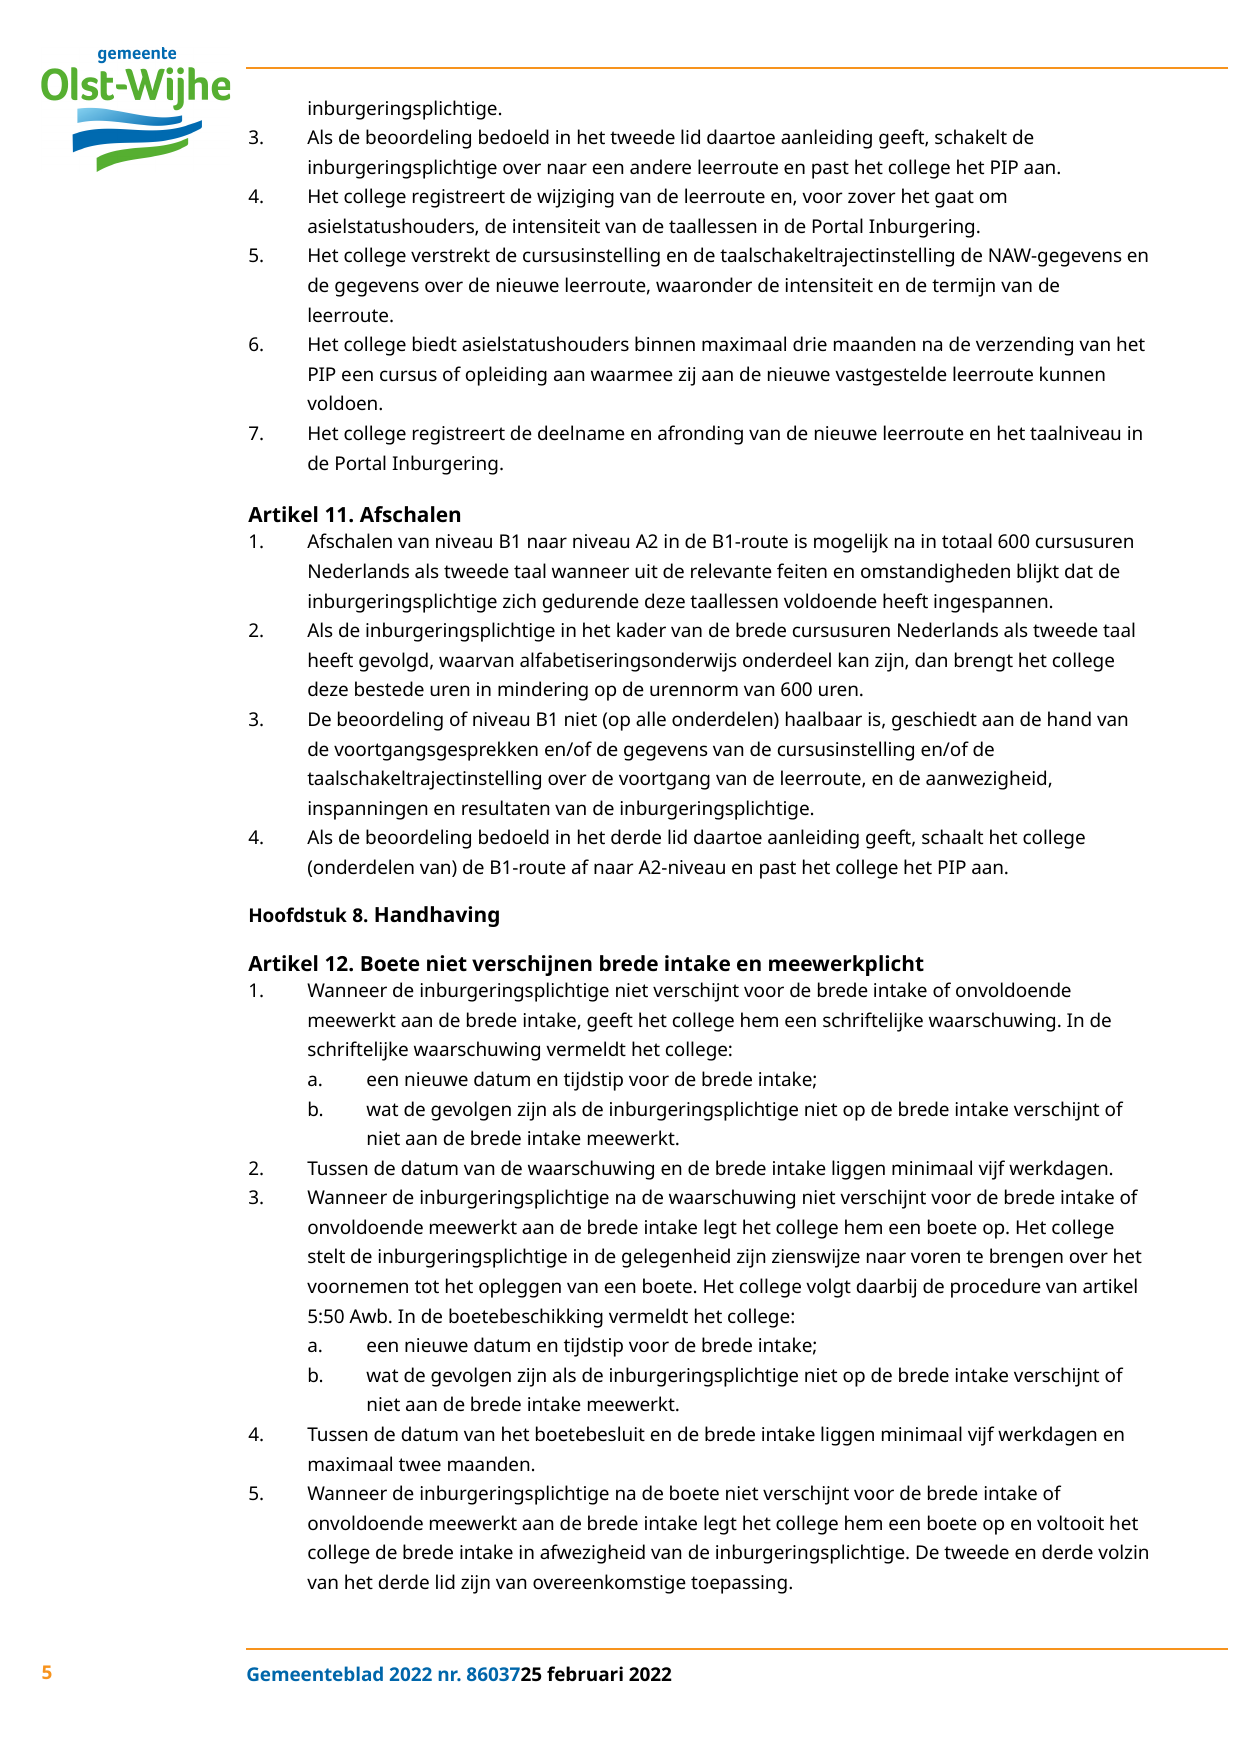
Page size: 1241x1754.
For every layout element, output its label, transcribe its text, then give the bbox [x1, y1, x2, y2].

list wat de gevolgen zijn als de inburgeringsplichtige niet op de brede intake verschijnt of niet aan de brede intake meewerkt. [307, 1362, 1152, 1417]
list Het college biedt asielstatushouders binnen maximaal drie maanden na de verzending van het PIP een cursus of opleiding aan waarmee zij aan de nieuwe vastgestelde leerroute kunnen voldoen. [248, 331, 1152, 416]
list Als de beoordeling bedoeld in het tweede lid daartoe aanleiding geeft, schakelt de inburgeringsplichtige over naar een andere leerroute en past het college het PIP aan. [248, 124, 1152, 180]
list Als de inburgeringsplichtige in het kader van de brede cursusuren Nederlands als tweede taal heeft gevolgd, waarvan alfabetiseringsonderwijs onderdeel kan zijn, dan brengt het college deze bestede uren in mindering op de urennorm van 600 uren. [248, 617, 1152, 702]
list Als de beoordeling bedoeld in het derde lid daartoe aanleiding geeft, schaalt het college (onderdelen van) de B1-route af naar A2-niveau en past het college het PIP aan. [248, 824, 1152, 880]
list Het college verstrekt de cursusinstelling en de taalschakeltrajectinstelling de NAW-gegevens en de gegevens over de nieuwe leerroute, waaronder de intensiteit en de termijn van de leerroute. [248, 243, 1152, 328]
list Tussen de datum van de waarschuwing en de brede intake liggen minimaal vijf werkdagen. [248, 1155, 1152, 1181]
list Het college registreert de deelname en afronding van de nieuwe leerroute en het taalniveau in de Portal Inburgering. [248, 420, 1152, 476]
list Wanneer de inburgeringsplichtige na de boete niet verschijnt voor de brede intake of onvoldoende meewerkt aan de brede intake legt het college hem een boete op en voltooit het college de brede intake in afwezigheid van de inburgeringsplichtige. De tweede en derde volzin van het derde lid zijn van overeenkomstige toepassing. [248, 1480, 1152, 1595]
list een nieuwe datum en tijdstip voor de brede intake; [307, 1066, 1152, 1092]
list Wanneer de inburgeringsplichtige niet verschijnt voor de brede intake of onvoldoende meewerkt aan de brede intake, geeft het college hem een schriftelijke waarschuwing. In de schriftelijke waarschuwing vermeldt het college: [248, 977, 1152, 1062]
list inburgeringsplichtige. [248, 95, 1152, 121]
list Het college registreert de wijziging van de leerroute en, voor zover het gaat om asielstatushouders, de intensiteit van de taallessen in de Portal Inburgering. [248, 183, 1152, 239]
picture [41, 47, 231, 172]
text Artikel 11. Afschalen [248, 500, 1152, 529]
list Wanneer de inburgeringsplichtige na de waarschuwing niet verschijnt voor de brede intake of onvoldoende meewerkt aan de brede intake legt het college hem een boete op. Het college stelt de inburgeringsplichtige in de gelegenheid zijn zienswijze naar voren te brengen over het voornemen tot het opleggen van een boete. Het college volgt daarbij de procedure van artikel 5:50 Awb. In de boetebeschikking vermeldt het college: [248, 1184, 1152, 1328]
list Tussen de datum van het boetebesluit en de brede intake liggen minimaal vijf werkdagen en maximaal twee maanden. [248, 1421, 1152, 1476]
text Artikel 12. Boete niet verschijnen brede intake en meewerkplicht [248, 949, 1152, 977]
text Hoofdstuk 8. Handhaving [248, 900, 1152, 928]
list wat de gevolgen zijn als de inburgeringsplichtige niet op de brede intake verschijnt of niet aan de brede intake meewerkt. [307, 1096, 1152, 1151]
list een nieuwe datum en tijdstip voor de brede intake; [307, 1332, 1152, 1358]
list De beoordeling of niveau B1 niet (op alle onderdelen) haalbaar is, geschiedt aan de hand van de voortgangsgesprekken en/of de gegevens van de cursusinstelling en/of de taalschakeltrajectinstelling over de voortgang van de leerroute, en de aanwezigheid, inspanningen en resultaten van de inburgeringsplichtige. [248, 706, 1152, 821]
list Afschalen van niveau B1 naar niveau A2 in de B1-route is mogelijk na in totaal 600 cursusuren Nederlands als tweede taal wanneer uit de relevante feiten en omstandigheden blijkt dat de inburgeringsplichtige zich gedurende deze taallessen voldoende heeft ingespannen. [248, 529, 1152, 613]
